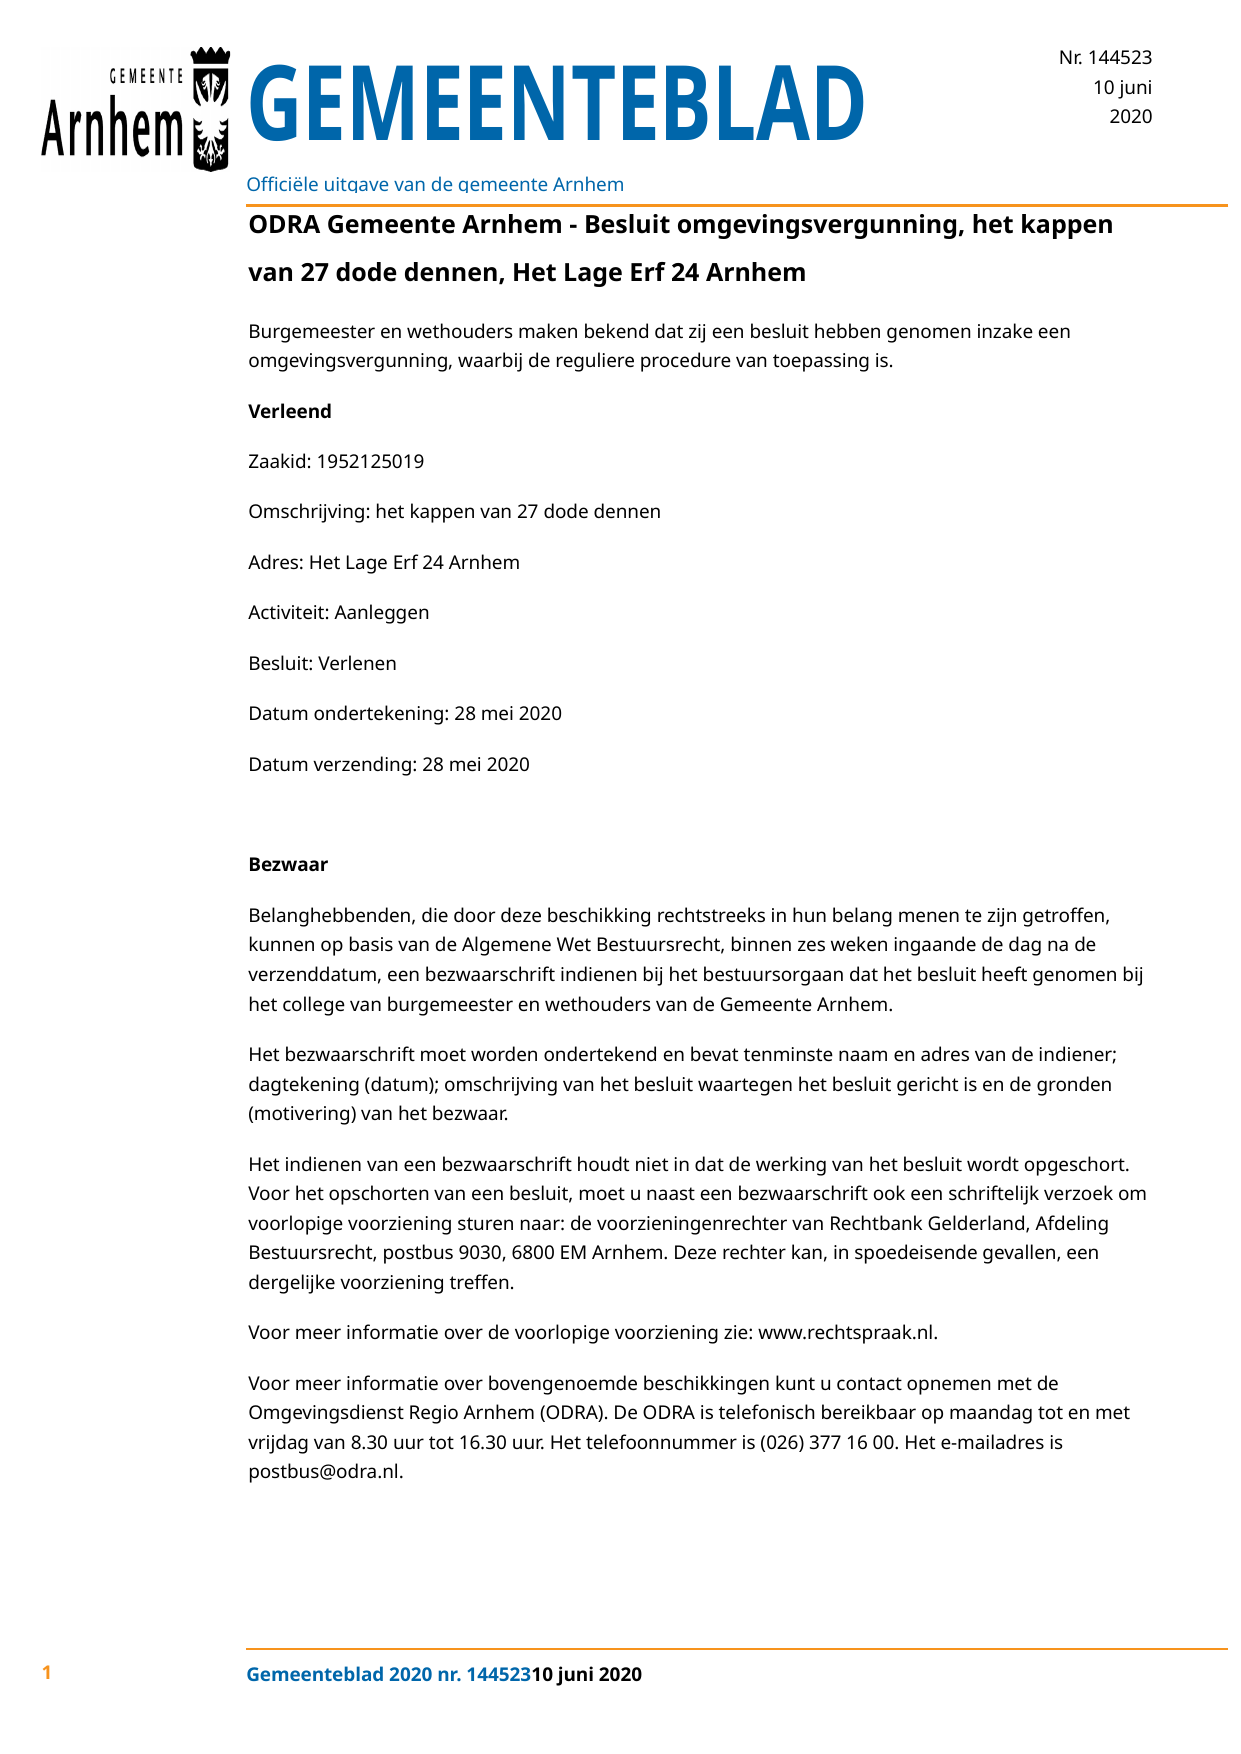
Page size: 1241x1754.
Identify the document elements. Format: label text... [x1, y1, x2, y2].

text Voor meer informatie over de voorlopige voorziening zie: www.rechtspraak.nl. [248, 1319, 1152, 1345]
text Activiteit: Aanleggen [248, 599, 1152, 625]
text ODRA Gemeente Arnhem - Besluit omgevingsvergunning, het kappen van 27 dode dennen, Het Lage Erf 24 Arnhem [248, 207, 1152, 288]
text Omschrijving: het kappen van 27 dode dennen [248, 499, 1152, 524]
text Datum verzending: 28 mei 2020 [248, 751, 1152, 777]
text Het bezwaarschrift moet worden ondertekend en bevat tenminste naam en adres van de indiener; dagtekening (datum); omschrijving van het besluit waartegen het besluit gericht is en de gronden (motivering) van het bezwaar. [248, 1041, 1152, 1126]
text Burgemeester en wethouders maken bekend dat zij een besluit hebben genomen inzake een omgevingsvergunning, waarbij de reguliere procedure van toepassing is. [248, 318, 1152, 373]
text Zaakid: 1952125019 [248, 448, 1152, 474]
text Verleend [248, 398, 1152, 424]
text Belanghebbenden, die door deze beschikking rechtstreeks in hun belang menen te zijn getroffen, kunnen op basis van de Algemene Wet Bestuursrecht, binnen zes weken ingaande de dag na de verzenddatum, een bezwaarschrift indienen bij het bestuursorgaan dat het besluit heeft genomen bij het college van burgemeester en wethouders van de Gemeente Arnhem. [248, 902, 1152, 1017]
text Besluit: Verlenen [248, 650, 1152, 676]
text Het indienen van een bezwaarschrift houdt niet in dat de werking van het besluit wordt opgeschort. Voor het opschorten van een besluit, moet u naast een bezwaarschrift ook een schriftelijk verzoek om voorlopige voorziening sturen naar: de voorzieningenrechter van Rechtbank Gelderland, Afdeling Bestuursrecht, postbus 9030, 6800 EM Arnhem. Deze rechter kan, in spoedeisende gevallen, een dergelijke voorziening treffen. [248, 1151, 1152, 1295]
text Datum ondertekening: 28 mei 2020 [248, 700, 1152, 726]
text Bezwaar [248, 852, 1152, 877]
text Adres: Het Lage Erf 24 Arnhem [248, 549, 1152, 575]
text Voor meer informatie over bovengenoemde beschikkingen kunt u contact opnemen met de Omgevingsdienst Regio Arnhem (ODRA). De ODRA is telefonisch bereikbaar op maandag tot en met vrijdag van 8.30 uur tot 16.30 uur. Het telefoonnummer is (026) 377 16 00. Het e-mailadres is postbus@odra.nl. [248, 1370, 1152, 1484]
picture [41, 47, 231, 172]
